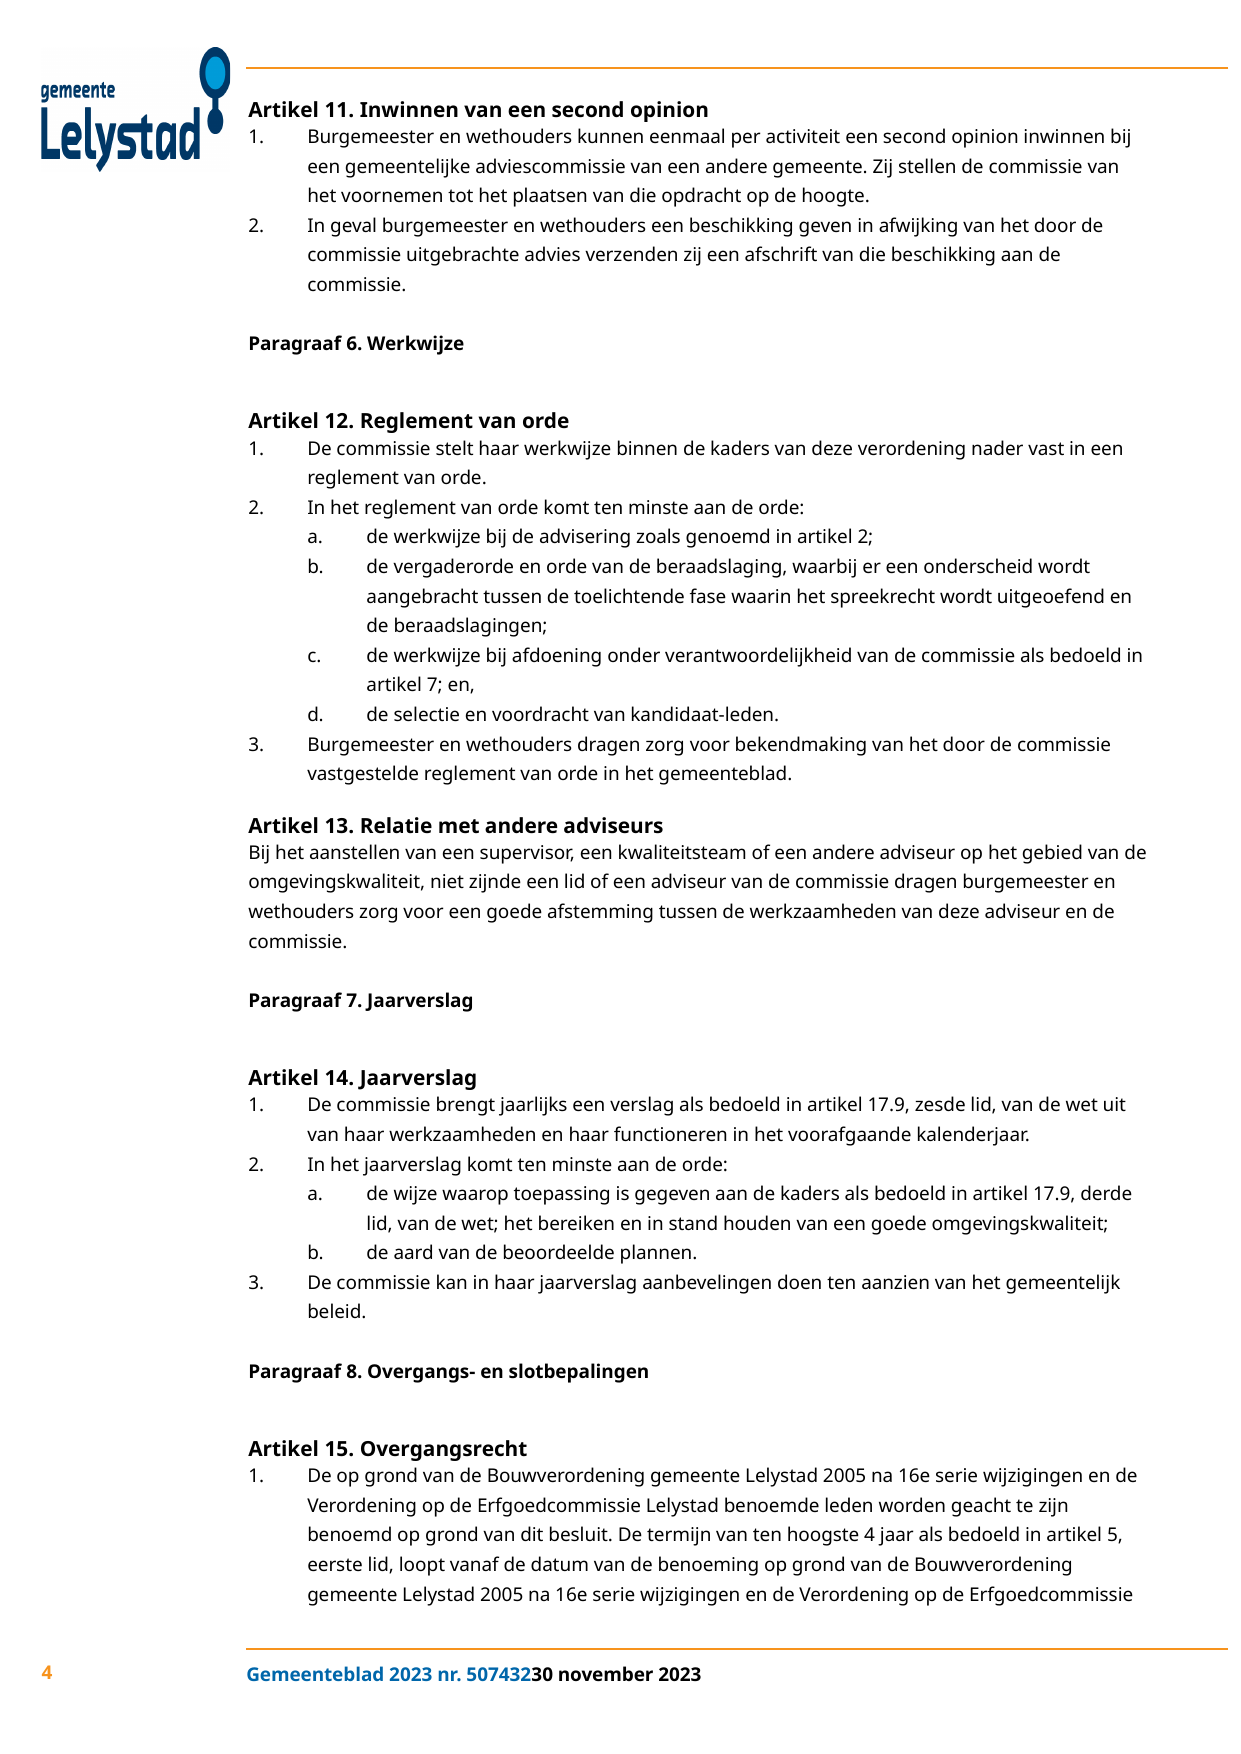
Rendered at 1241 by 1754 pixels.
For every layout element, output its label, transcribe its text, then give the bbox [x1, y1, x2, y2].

list De commissie brengt jaarlijks een verslag als bedoeld in artikel 17.9, zesde lid, van de wet uit van haar werkzaamheden en haar functioneren in het voorafgaande kalenderjaar. [248, 1092, 1152, 1147]
list De op grond van de Bouwverordening gemeente Lelystad 2005 na 16e serie wijzigingen en de Verordening op de Erfgoedcommissie Lelystad benoemde leden worden geacht te zijn benoemd op grond van dit besluit. De termijn van ten hoogste 4 jaar als bedoeld in artikel 5, eerste lid, loopt vanaf de datum van de benoeming op grond van de Bouwverordening gemeente Lelystad 2005 na 16e serie wijzigingen en de Verordening op de Erfgoedcommissie [248, 1462, 1152, 1607]
list Burgemeester en wethouders kunnen eenmaal per activiteit een second opinion inwinnen bij een gemeentelijke adviescommissie van een andere gemeente. Zij stellen de commissie van het voornemen tot het plaatsen van die opdracht op de hoogte. [248, 123, 1152, 208]
text Artikel 13. Relatie met andere adviseurs [248, 811, 1152, 839]
list Burgemeester en wethouders dragen zorg voor bekendmaking van het door de commissie vastgestelde reglement van orde in het gemeenteblad. [248, 731, 1152, 786]
list de wijze waarop toepassing is gegeven aan de kaders als bedoeld in artikel 17.9, derde lid, van de wet; het bereiken en in stand houden van een goede omgevingskwaliteit; [307, 1180, 1152, 1236]
text Paragraaf 6. Werkwijze [248, 330, 1152, 356]
text Artikel 11. Inwinnen van een second opinion [248, 95, 1152, 123]
list de aard van de beoordeelde plannen. [307, 1239, 1152, 1265]
text Paragraaf 8. Overgangs- en slotbepalingen [248, 1358, 1152, 1384]
text Bij het aanstellen van een supervisor, een kwaliteitsteam of een andere adviseur op het gebied van de omgevingskwaliteit, niet zijnde een lid of een adviseur van de commissie dragen burgemeester en wethouders zorg voor een goede afstemming tussen de werkzaamheden van deze adviseur en de commissie. [248, 839, 1152, 954]
list De commissie kan in haar jaarverslag aanbevelingen doen ten aanzien van het gemeentelijk beleid. [248, 1269, 1152, 1324]
list In geval burgemeester en wethouders een beschikking geven in afwijking van het door de commissie uitgebrachte advies verzenden zij een afschrift van die beschikking aan de commissie. [248, 212, 1152, 297]
list De commissie stelt haar werkwijze binnen de kaders van deze verordening nader vast in een reglement van orde. [248, 435, 1152, 490]
text Artikel 12. Reglement van orde [248, 406, 1152, 435]
picture [41, 47, 231, 172]
list de werkwijze bij de advisering zoals genoemd in artikel 2; [307, 524, 1152, 549]
list de vergaderorde en orde van de beraadslaging, waarbij er een onderscheid wordt aangebracht tussen de toelichtende fase waarin het spreekrecht wordt uitgeoefend en de beraadslagingen; [307, 553, 1152, 638]
list de werkwijze bij afdoening onder verantwoordelijkheid van de commissie als bedoeld in artikel 7; en, [307, 642, 1152, 697]
text Artikel 14. Jaarverslag [248, 1063, 1152, 1092]
text Artikel 15. Overgangsrecht [248, 1434, 1152, 1462]
text Paragraaf 7. Jaarverslag [248, 987, 1152, 1013]
list In het jaarverslag komt ten minste aan de orde: [248, 1151, 1152, 1177]
list de selectie en voordracht van kandidaat-leden. [307, 701, 1152, 727]
list In het reglement van orde komt ten minste aan de orde: [248, 494, 1152, 520]
